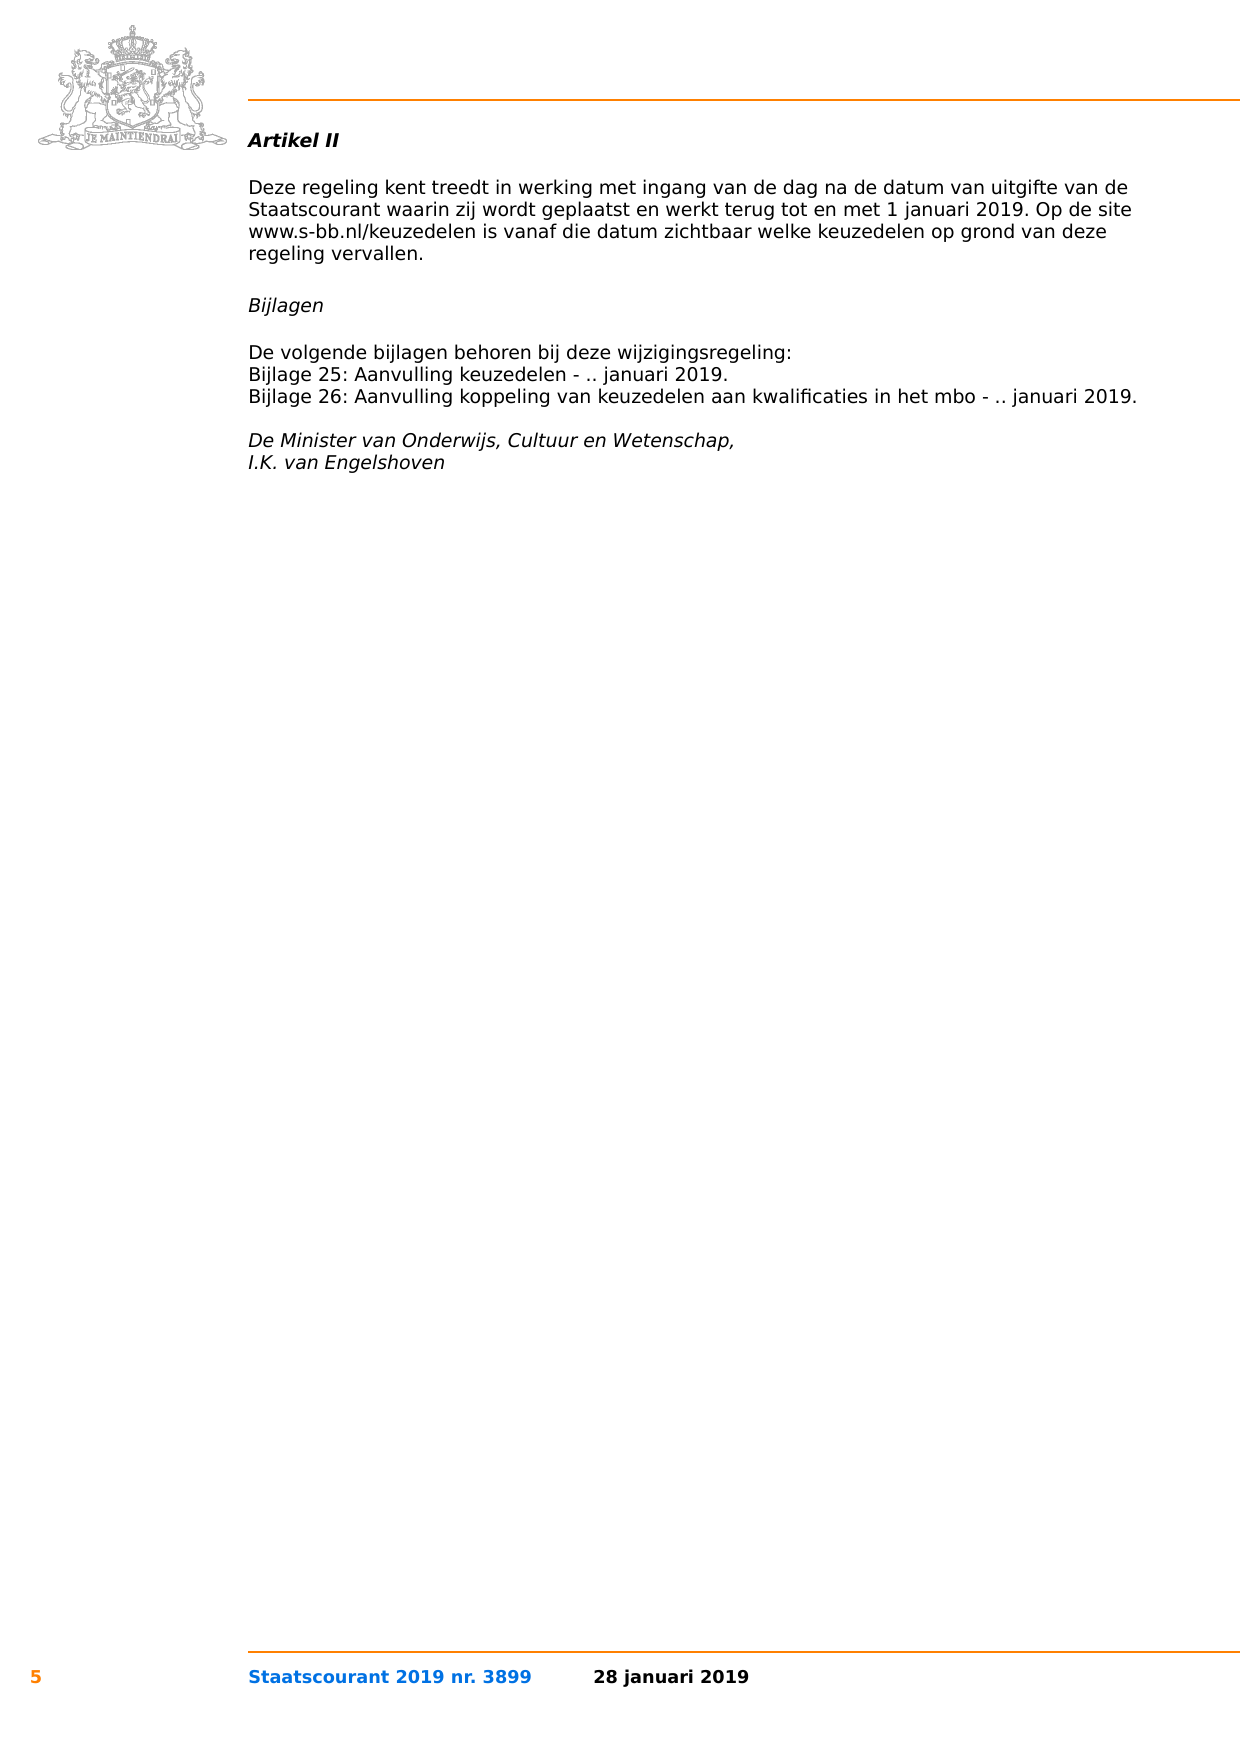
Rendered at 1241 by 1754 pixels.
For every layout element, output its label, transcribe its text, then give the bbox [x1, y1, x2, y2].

text Deze regeling kent treedt in werking met ingang van de dag na de datum van uitgifte van de Staatscourant waarin zij wordt geplaatst en werkt terug tot en met 1 januari 2019. Op de site www.s-bb.nl/keuzedelen is vanaf die datum zichtbaar welke keuzedelen op grond van deze regeling vervallen. [248, 177, 1163, 265]
picture [38, 25, 227, 150]
text Bijlage 25: Aanvulling keuzedelen - .. januari 2019. [248, 364, 1163, 386]
subtitle Artikel II [248, 130, 1163, 152]
text De Minister van Onderwijs, Cultuur en Wetenschap, I.K. van Engelshoven [248, 429, 1163, 473]
subtitle Bijlagen [248, 295, 1163, 317]
text De volgende bijlagen behoren bij deze wijzigingsregeling: [248, 342, 1163, 364]
text Bijlage 26: Aanvulling koppeling van keuzedelen aan kwalificaties in het mbo - .. januari 2019. [248, 386, 1163, 408]
